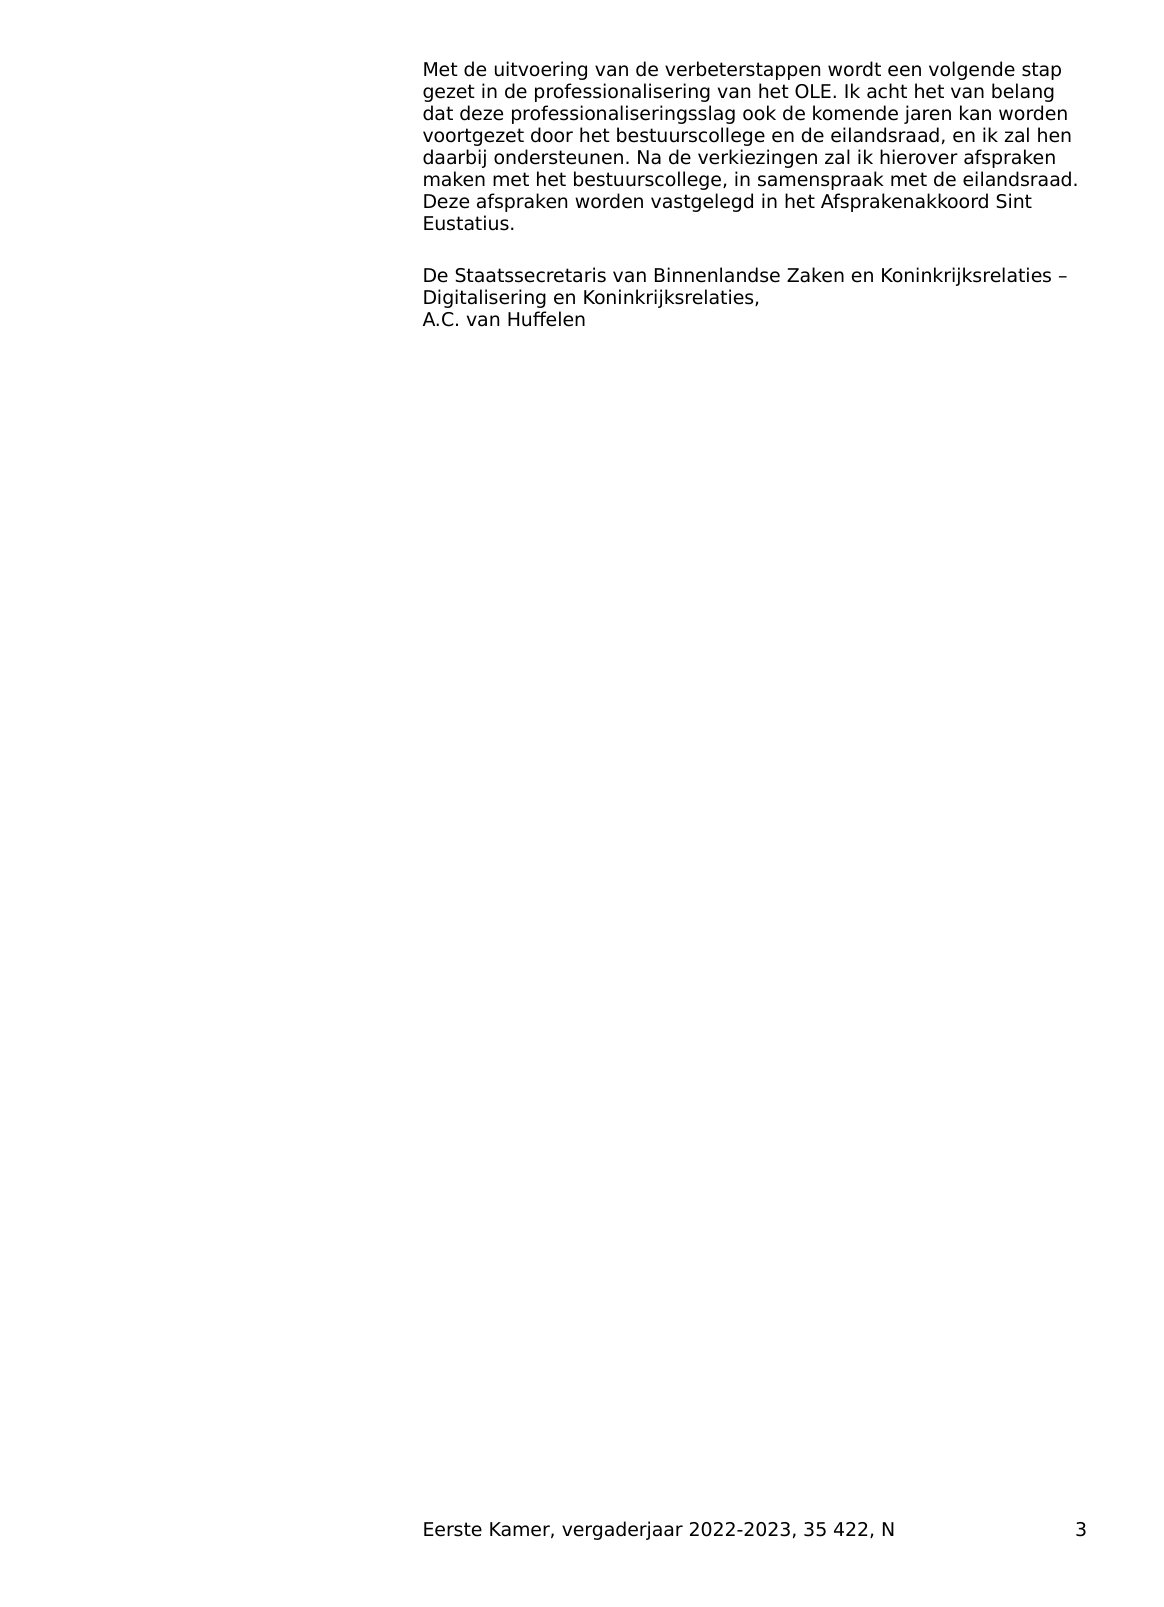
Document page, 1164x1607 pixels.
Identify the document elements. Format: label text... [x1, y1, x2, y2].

text De Staatssecretaris van Binnenlandse Zaken en Koninkrijksrelaties – Digitalisering en Koninkrijksrelaties, A.C. van Huffelen [422, 265, 1087, 331]
text Met de uitvoering van de verbeterstappen wordt een volgende stap gezet in de professionalisering van het OLE. Ik acht het van belang dat deze professionaliseringsslag ook de komende jaren kan worden voortgezet door het bestuurscollege en de eilandsraad, en ik zal hen daarbij ondersteunen. Na de verkiezingen zal ik hierover afspraken maken met het bestuurscollege, in samenspraak met de eilandsraad. Deze afspraken worden vastgelegd in het Afsprakenakkoord Sint Eustatius. [422, 59, 1087, 235]
